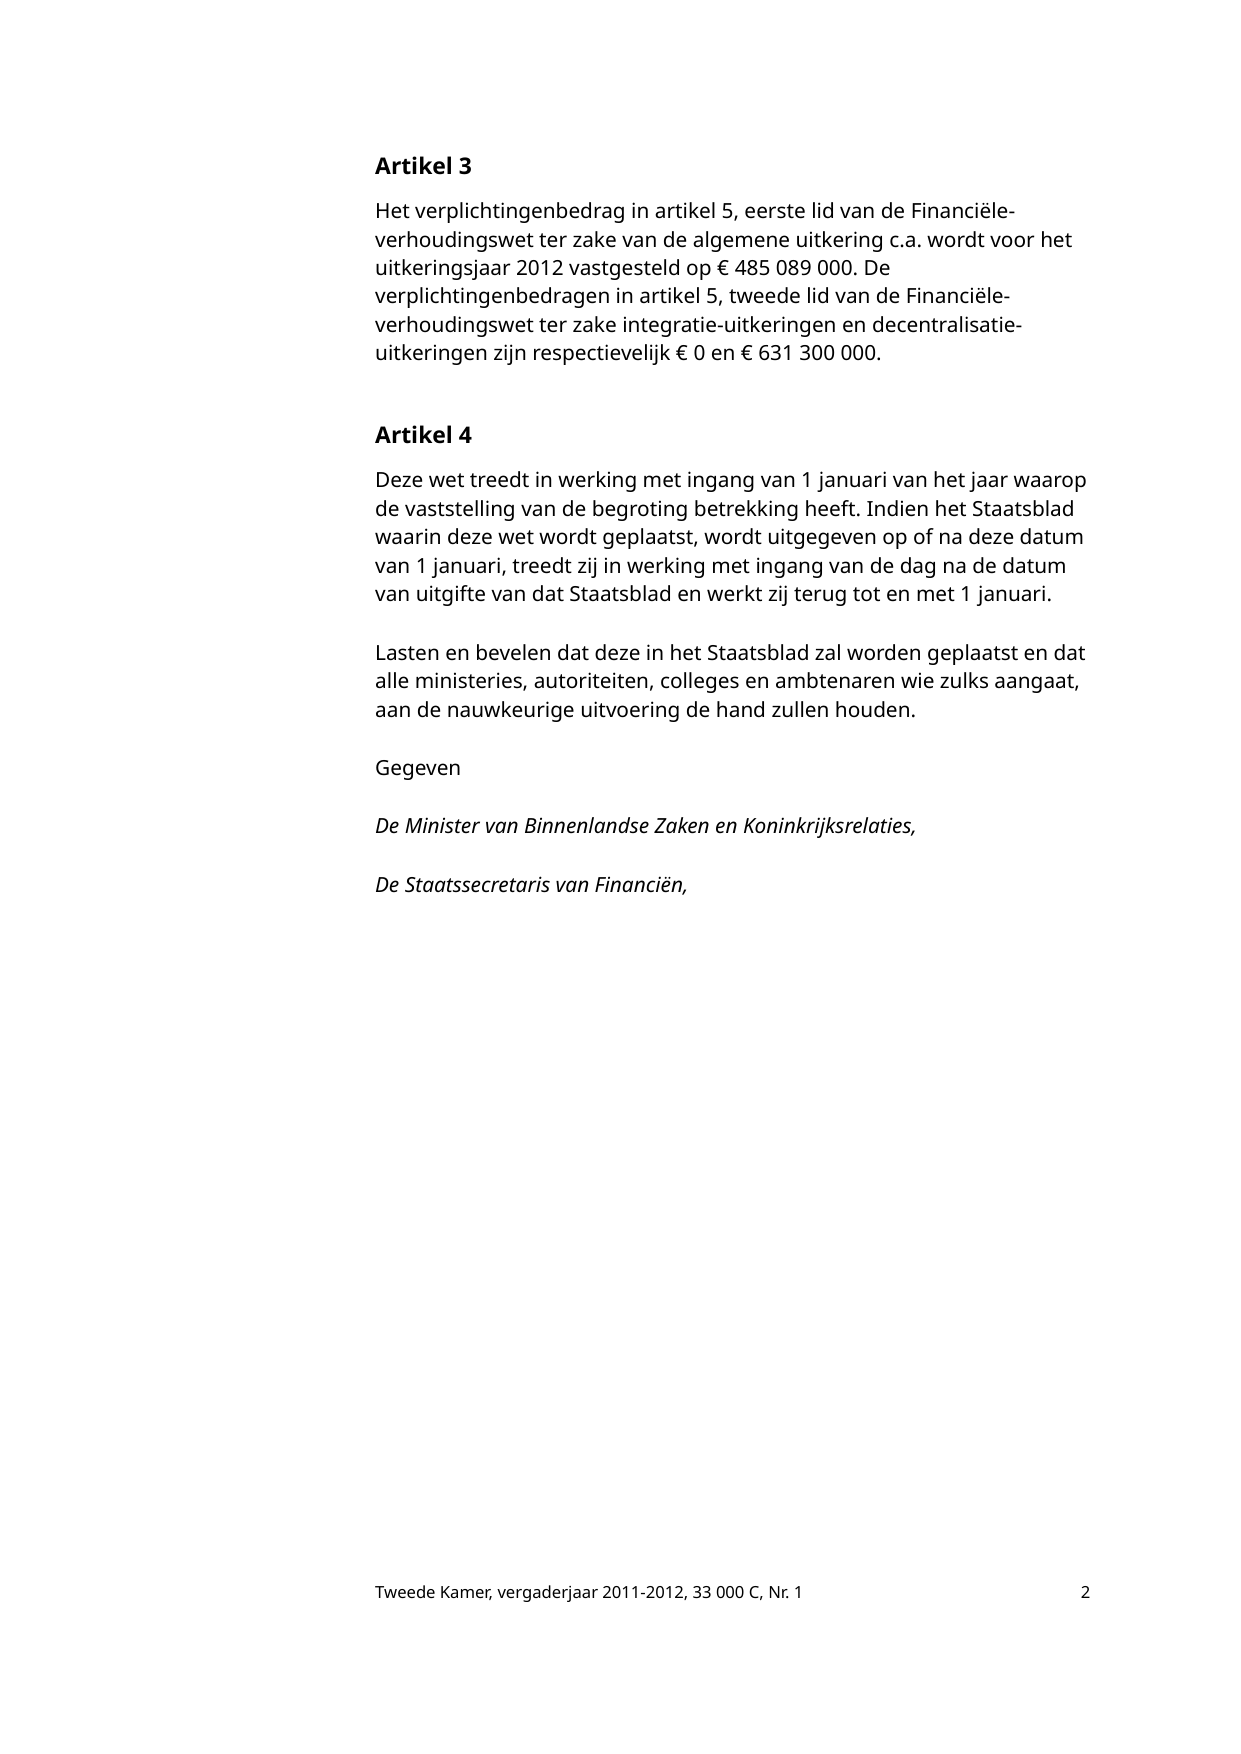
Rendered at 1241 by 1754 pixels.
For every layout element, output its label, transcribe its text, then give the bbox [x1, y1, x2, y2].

subtitle Artikel 3 [375, 150, 1090, 181]
text De Minister van Binnenlandse Zaken en Koninkrijksrelaties, [375, 812, 1090, 840]
text Lasten en bevelen dat deze in het Staatsblad zal worden geplaatst en dat alle ministeries, autoriteiten, colleges en ambtenaren wie zulks aangaat, aan de nauwkeurige uitvoering de hand zullen houden. [375, 638, 1090, 723]
text Het verplichtingenbedrag in artikel 5, eerste lid van de Financiële-verhoudingswet ter zake van de algemene uitkering c.a. wordt voor het uitkeringsjaar 2012 vastgesteld op € 485 089 000. De verplichtingenbedragen in artikel 5, tweede lid van de Financiële-verhoudingswet ter zake integratie-uitkeringen en decentralisatie-uitkeringen zijn respectievelijk € 0 en € 631 300 000. [375, 196, 1090, 367]
text Deze wet treedt in werking met ingang van 1 januari van het jaar waarop de vaststelling van de begroting betrekking heeft. Indien het Staatsblad waarin deze wet wordt geplaatst, wordt uitgegeven op of na deze datum van 1 januari, treedt zij in werking met ingang van de dag na de datum van uitgifte van dat Staatsblad en werkt zij terug tot en met 1 januari. [375, 466, 1090, 608]
text De Staatssecretaris van Financiën, [375, 870, 1090, 898]
text Gegeven [375, 753, 1090, 782]
subtitle Artikel 4 [375, 419, 1090, 451]
